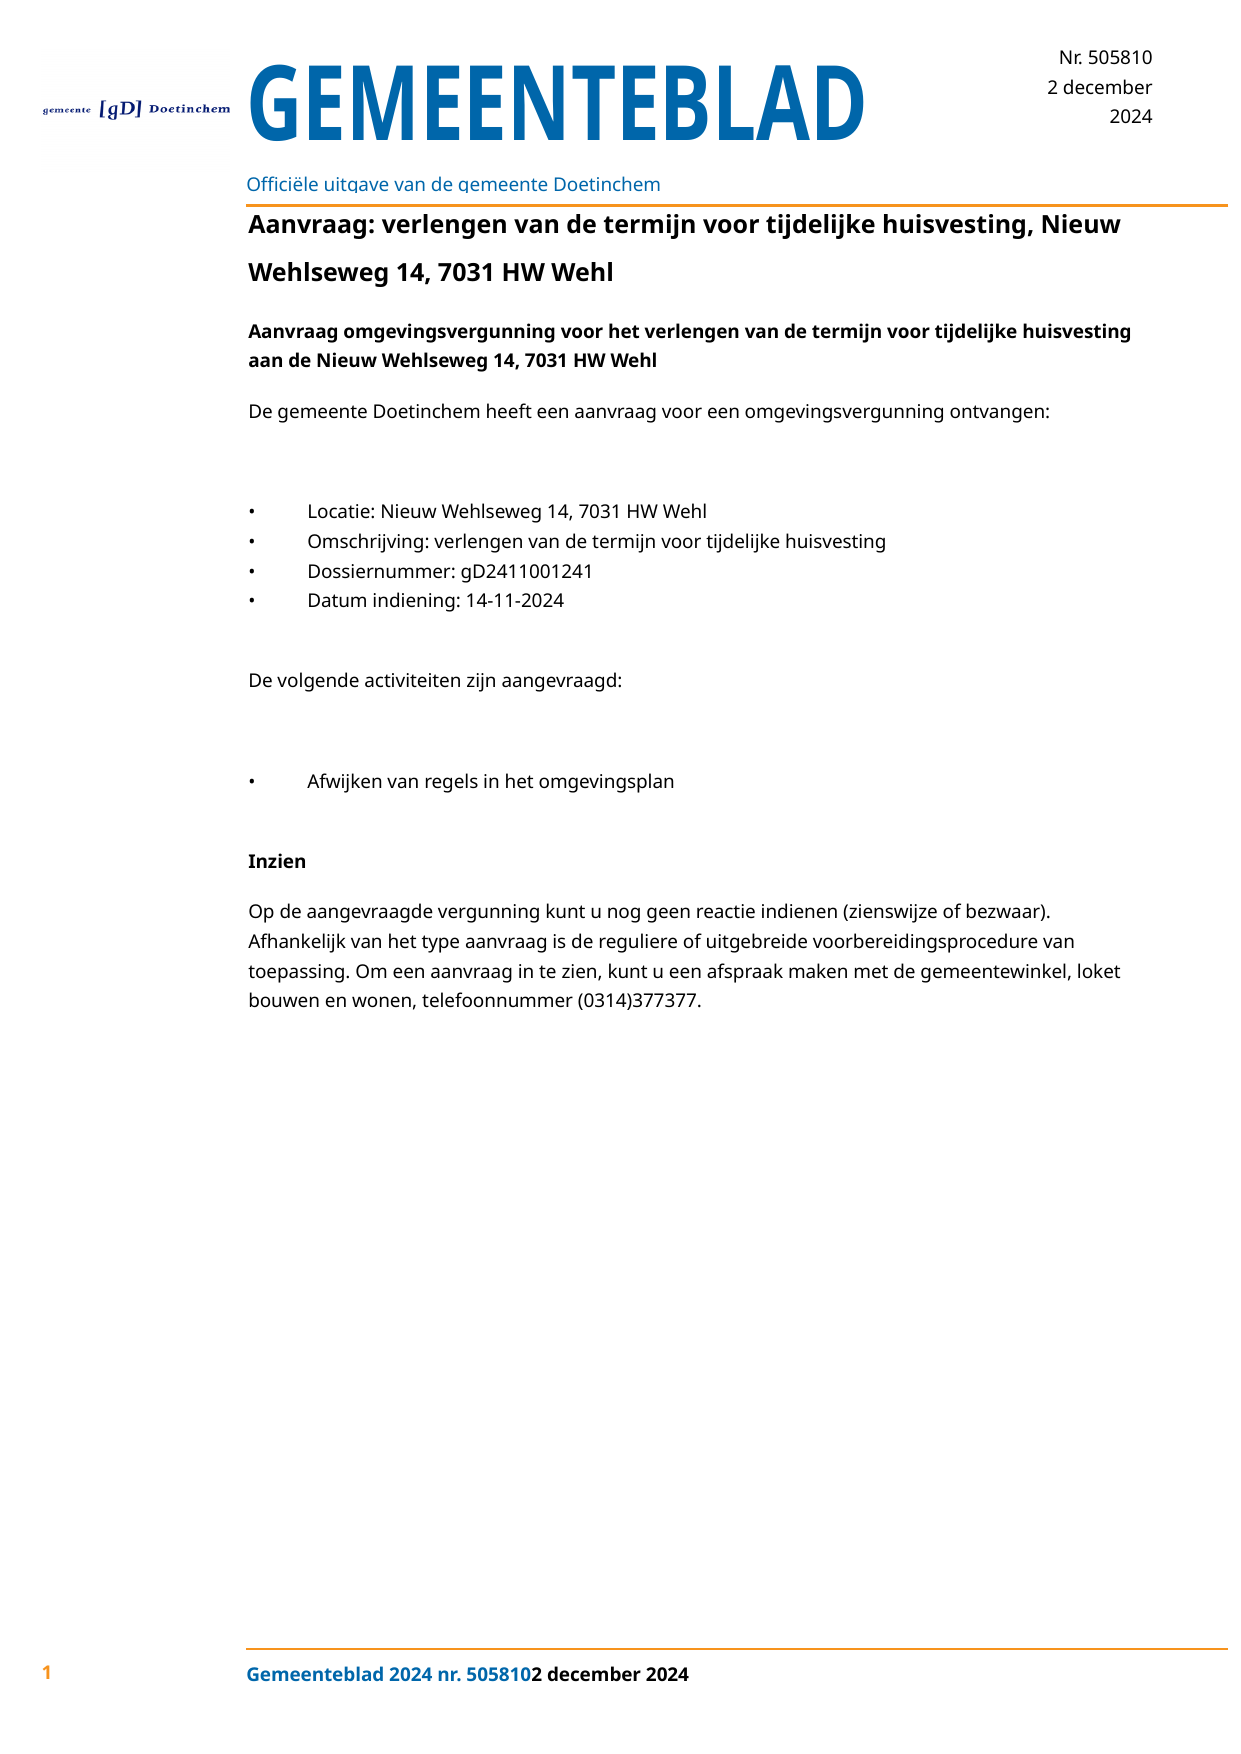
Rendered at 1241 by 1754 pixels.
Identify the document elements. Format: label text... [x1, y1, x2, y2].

list Locatie: Nieuw Wehlseweg 14, 7031 HW Wehl [248, 499, 1152, 524]
list Afwijken van regels in het omgevingsplan [248, 768, 1152, 794]
text Aanvraag: verlengen van de termijn voor tijdelijke huisvesting, Nieuw Wehlseweg 14, 7031 HW Wehl [248, 207, 1152, 288]
list Datum indiening: 14-11-2024 [248, 587, 1152, 613]
list Dossiernummer: gD2411001241 [248, 558, 1152, 584]
text De volgende activiteiten zijn aangevraagd: [248, 667, 1152, 693]
text Op de aangevraagde vergunning kunt u nog geen reactie indienen (zienswijze of bezwaar). Afhankelijk van het type aanvraag is de reguliere of uitgebreide voorbereidingsprocedure van toepassing. Om een aanvraag in te zien, kunt u een afspraak maken met de gemeentewinkel, loket bouwen en wonen, telefoonnummer (0314)377377. [248, 899, 1152, 1013]
picture [41, 47, 231, 172]
text Inzien [248, 848, 1152, 874]
text Aanvraag omgevingsvergunning voor het verlengen van de termijn voor tijdelijke huisvesting aan de Nieuw Wehlseweg 14, 7031 HW Wehl [248, 318, 1152, 373]
text De gemeente Doetinchem heeft een aanvraag voor een omgevingsvergunning ontvangen: [248, 398, 1152, 424]
list Omschrijving: verlengen van de termijn voor tijdelijke huisvesting [248, 528, 1152, 554]
